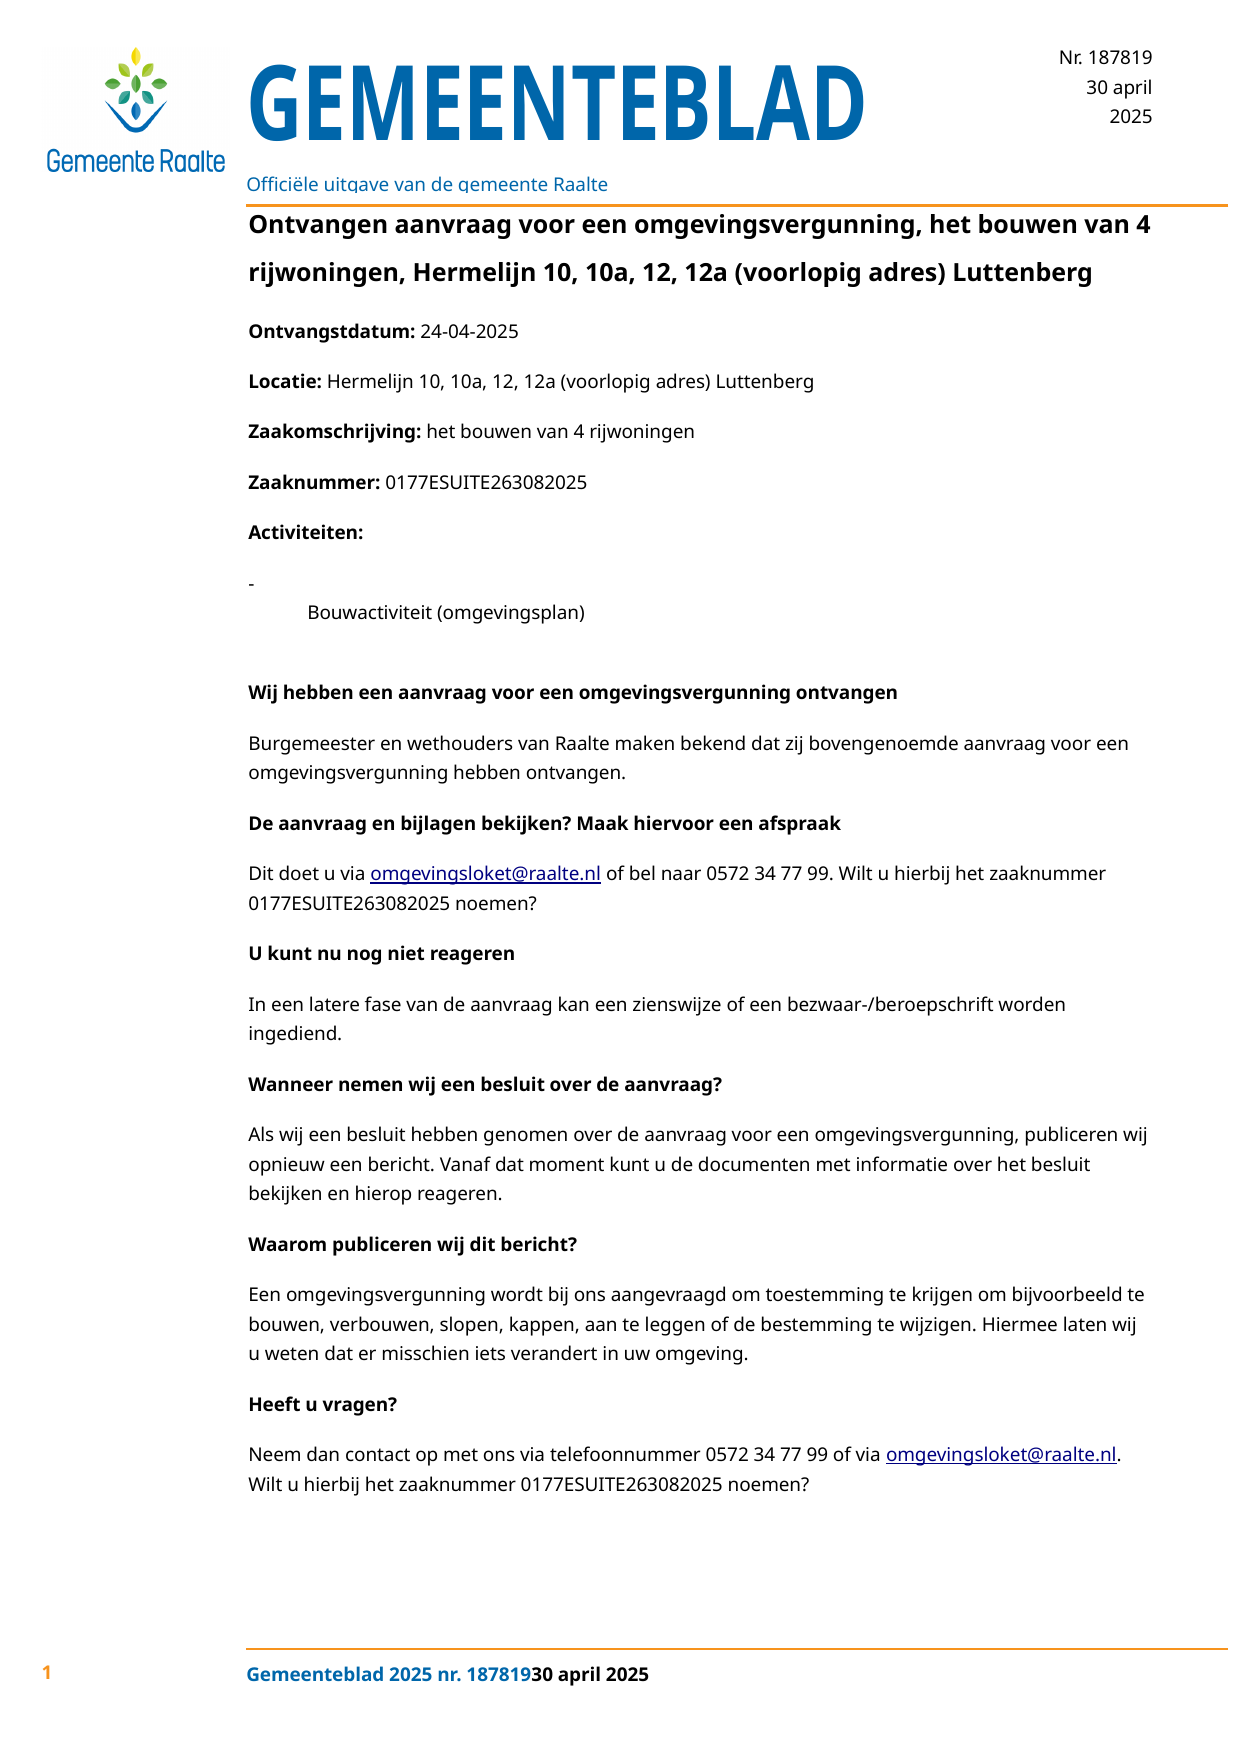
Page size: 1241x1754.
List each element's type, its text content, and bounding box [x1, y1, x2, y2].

text Ontvangstdatum: 24-04-2025 [248, 318, 1152, 344]
text Zaakomschrijving: het bouwen van 4 rijwoningen [248, 419, 1152, 444]
text Wanneer nemen wij een besluit over de aanvraag? [248, 1071, 1152, 1097]
text Wij hebben een aanvraag voor een omgevingsvergunning ontvangen [248, 679, 1152, 705]
text In een latere fase van de aanvraag kan een zienswijze of een bezwaar-/beroepschrift worden ingediend. [248, 991, 1152, 1046]
text Waarom publiceren wij dit bericht? [248, 1231, 1152, 1257]
picture [41, 47, 231, 172]
text Activiteiten: [248, 519, 1152, 545]
text Ontvangen aanvraag voor een omgevingsvergunning, het bouwen van 4 rijwoningen, Hermelijn 10, 10a, 12, 12a (voorlopig adres) Luttenberg [248, 207, 1152, 288]
text Zaaknummer: 0177ESUITE263082025 [248, 469, 1152, 495]
list Bouwactiviteit (omgevingsplan) [248, 599, 1152, 625]
text Burgemeester en wethouders van Raalte maken bekend dat zij bovengenoemde aanvraag voor een omgevingsvergunning hebben ontvangen. [248, 730, 1152, 785]
text De aanvraag en bijlagen bekijken? Maak hiervoor een afspraak [248, 810, 1152, 836]
text Heeft u vragen? [248, 1391, 1152, 1417]
text Een omgevingsvergunning wordt bij ons aangevraagd om toestemming te krijgen om bijvoorbeeld te bouwen, verbouwen, slopen, kappen, aan te leggen of de bestemming te wijzigen. Hiermee laten wij u weten dat er misschien iets verandert in uw omgeving. [248, 1281, 1152, 1366]
text Dit doet u via omgevingsloket@raalte.nl of bel naar 0572 34 77 99. Wilt u hierbij het zaaknummer 0177ESUITE263082025 noemen? [248, 860, 1152, 916]
text Neem dan contact op met ons via telefoonnummer 0572 34 77 99 of via omgevingsloket@raalte.nl. Wilt u hierbij het zaaknummer 0177ESUITE263082025 noemen? [248, 1441, 1152, 1497]
text U kunt nu nog niet reageren [248, 940, 1152, 966]
text Locatie: Hermelijn 10, 10a, 12, 12a (voorlopig adres) Luttenberg [248, 368, 1152, 394]
text Als wij een besluit hebben genomen over de aanvraag voor een omgevingsvergunning, publiceren wij opnieuw een bericht. Vanaf dat moment kunt u de documenten met informatie over het besluit bekijken en hierop reageren. [248, 1121, 1152, 1206]
